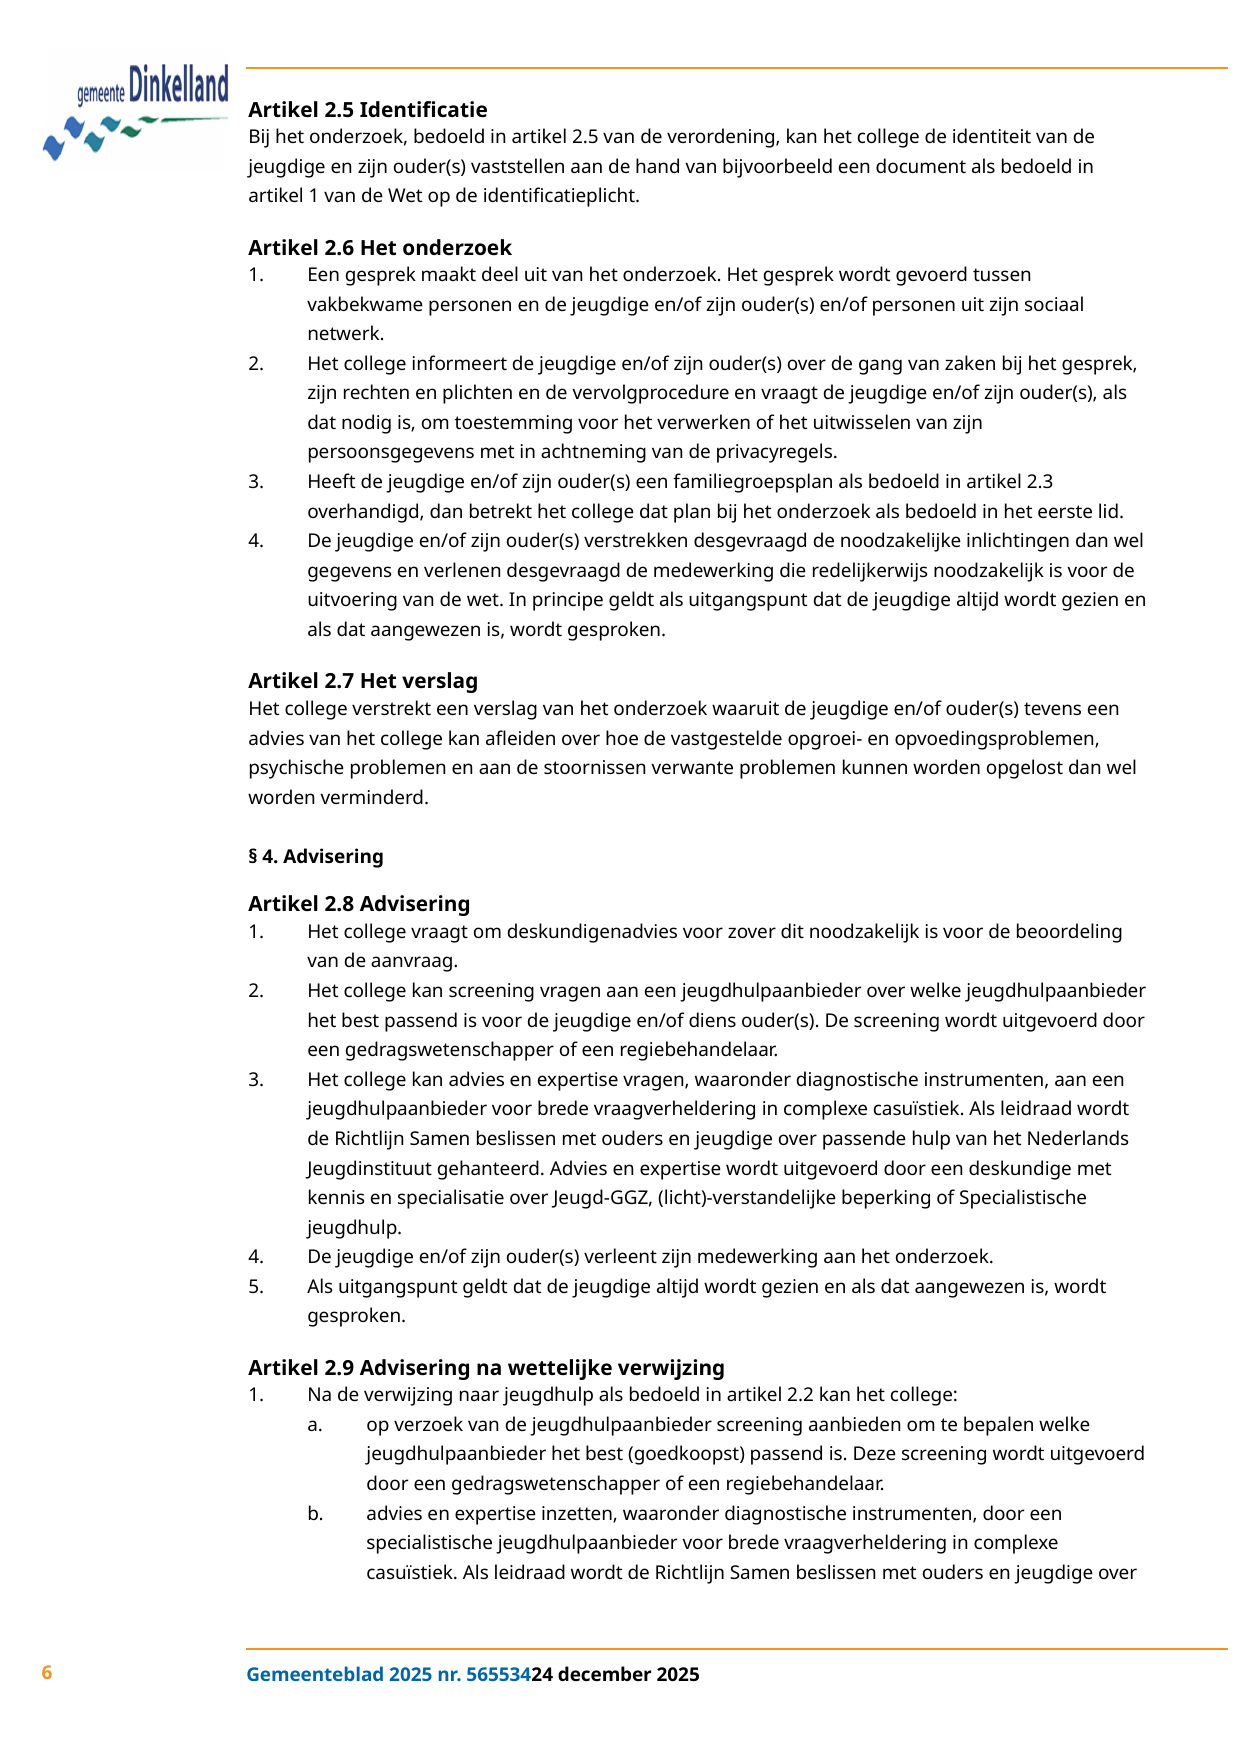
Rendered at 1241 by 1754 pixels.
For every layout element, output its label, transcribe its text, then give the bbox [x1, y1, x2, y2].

picture [41, 47, 231, 172]
text Bij het onderzoek, bedoeld in artikel 2.5 van de verordening, kan het college de identiteit van de jeugdige en zijn ouder(s) vaststellen aan de hand van bijvoorbeeld een document als bedoeld in artikel 1 van de Wet op de identificatieplicht. [248, 123, 1152, 208]
list Het college vraagt om deskundigenadvies voor zover dit noodzakelijk is voor de beoordeling van de aanvraag. [248, 918, 1152, 973]
text Artikel 2.8 Advisering [248, 889, 1152, 918]
text Artikel 2.9 Advisering na wettelijke verwijzing [248, 1353, 1152, 1381]
list Een gesprek maakt deel uit van het onderzoek. Het gesprek wordt gevoerd tussen vakbekwame personen en de jeugdige en/of zijn ouder(s) en/of personen uit zijn sociaal netwerk. [248, 261, 1152, 346]
list op verzoek van de jeugdhulpaanbieder screening aanbieden om te bepalen welke jeugdhulpaanbieder het best (goedkoopst) passend is. Deze screening wordt uitgevoerd door een gedragswetenschapper of een regiebehandelaar. [307, 1411, 1152, 1496]
text Artikel 2.7 Het verslag [248, 667, 1152, 695]
list advies en expertise inzetten, waaronder diagnostische instrumenten, door een specialistische jeugdhulpaanbieder voor brede vraagverheldering in complexe casuïstiek. Als leidraad wordt de Richtlijn Samen beslissen met ouders en jeugdige over [307, 1500, 1152, 1585]
list Het college kan advies en expertise vragen, waaronder diagnostische instrumenten, aan een jeugdhulpaanbieder voor brede vraagverheldering in complexe casuïstiek. Als leidraad wordt de Richtlijn Samen beslissen met ouders en jeugdige over passende hulp van het Nederlands Jeugdinstituut gehanteerd. Advies en expertise wordt uitgevoerd door een deskundige met kennis en specialisatie over Jeugd-GGZ, (licht)-verstandelijke beperking of Specialistische jeugdhulp. [248, 1066, 1152, 1239]
list Het college kan screening vragen aan een jeugdhulpaanbieder over welke jeugdhulpaanbieder het best passend is voor de jeugdige en/of diens ouder(s). De screening wordt uitgevoerd door een gedragswetenschapper of een regiebehandelaar. [248, 977, 1152, 1062]
list De jeugdige en/of zijn ouder(s) verstrekken desgevraagd de noodzakelijke inlichtingen dan wel gegevens en verlenen desgevraagd de medewerking die redelijkerwijs noodzakelijk is voor de uitvoering van de wet. In principe geldt als uitgangspunt dat de jeugdige altijd wordt gezien en als dat aangewezen is, wordt gesproken. [248, 527, 1152, 642]
list Als uitgangspunt geldt dat de jeugdige altijd wordt gezien en als dat aangewezen is, wordt gesproken. [248, 1273, 1152, 1328]
text § 4. Advisering [248, 843, 1152, 869]
list Het college informeert de jeugdige en/of zijn ouder(s) over de gang van zaken bij het gesprek, zijn rechten en plichten en de vervolgprocedure en vraagt de jeugdige en/of zijn ouder(s), als dat nodig is, om toestemming voor het verwerken of het uitwisselen van zijn persoonsgegevens met in achtneming van de privacyregels. [248, 350, 1152, 464]
list Heeft de jeugdige en/of zijn ouder(s) een familiegroepsplan als bedoeld in artikel 2.3 overhandigd, dan betrekt het college dat plan bij het onderzoek als bedoeld in het eerste lid. [248, 468, 1152, 524]
text Artikel 2.6 Het onderzoek [248, 233, 1152, 261]
text Het college verstrekt een verslag van het onderzoek waaruit de jeugdige en/of ouder(s) tevens een advies van het college kan afleiden over hoe de vastgestelde opgroei- en opvoedingsproblemen, psychische problemen en aan de stoornissen verwante problemen kunnen worden opgelost dan wel worden verminderd. [248, 695, 1152, 809]
list De jeugdige en/of zijn ouder(s) verleent zijn medewerking aan het onderzoek. [248, 1243, 1152, 1269]
text Artikel 2.5 Identificatie [248, 95, 1152, 123]
list Na de verwijzing naar jeugdhulp als bedoeld in artikel 2.2 kan het college: [248, 1381, 1152, 1407]
